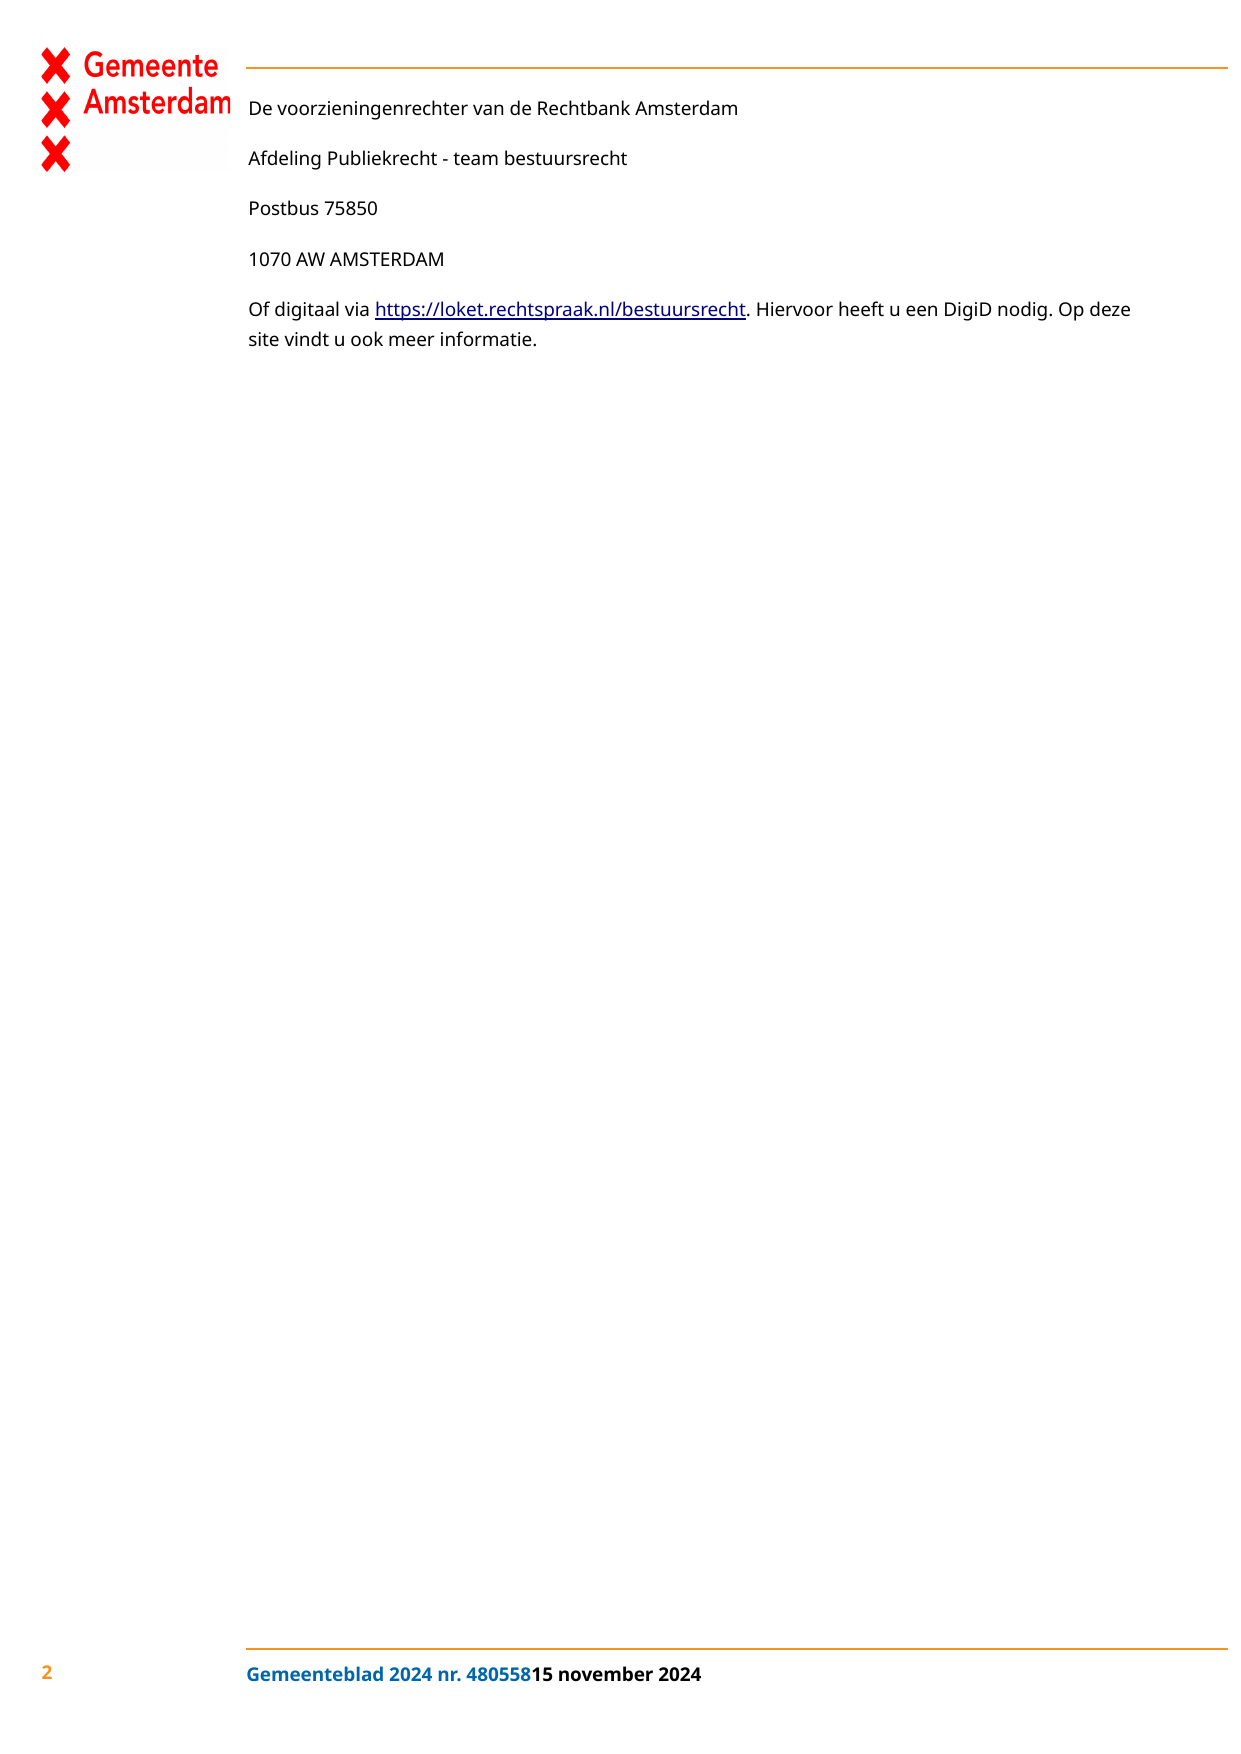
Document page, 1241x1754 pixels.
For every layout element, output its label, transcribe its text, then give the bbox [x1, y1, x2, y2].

text Postbus 75850 [248, 196, 1152, 221]
text Afdeling Publiekrecht - team bestuursrecht [248, 145, 1152, 171]
text 1070 AW AMSTERDAM [248, 246, 1152, 272]
text De voorzieningenrechter van de Rechtbank Amsterdam [248, 95, 1152, 121]
text Of digitaal via https://loket.rechtspraak.nl/bestuursrecht. Hiervoor heeft u een DigiD nodig. Op deze site vindt u ook meer informatie. [248, 296, 1152, 352]
picture [41, 47, 231, 172]
